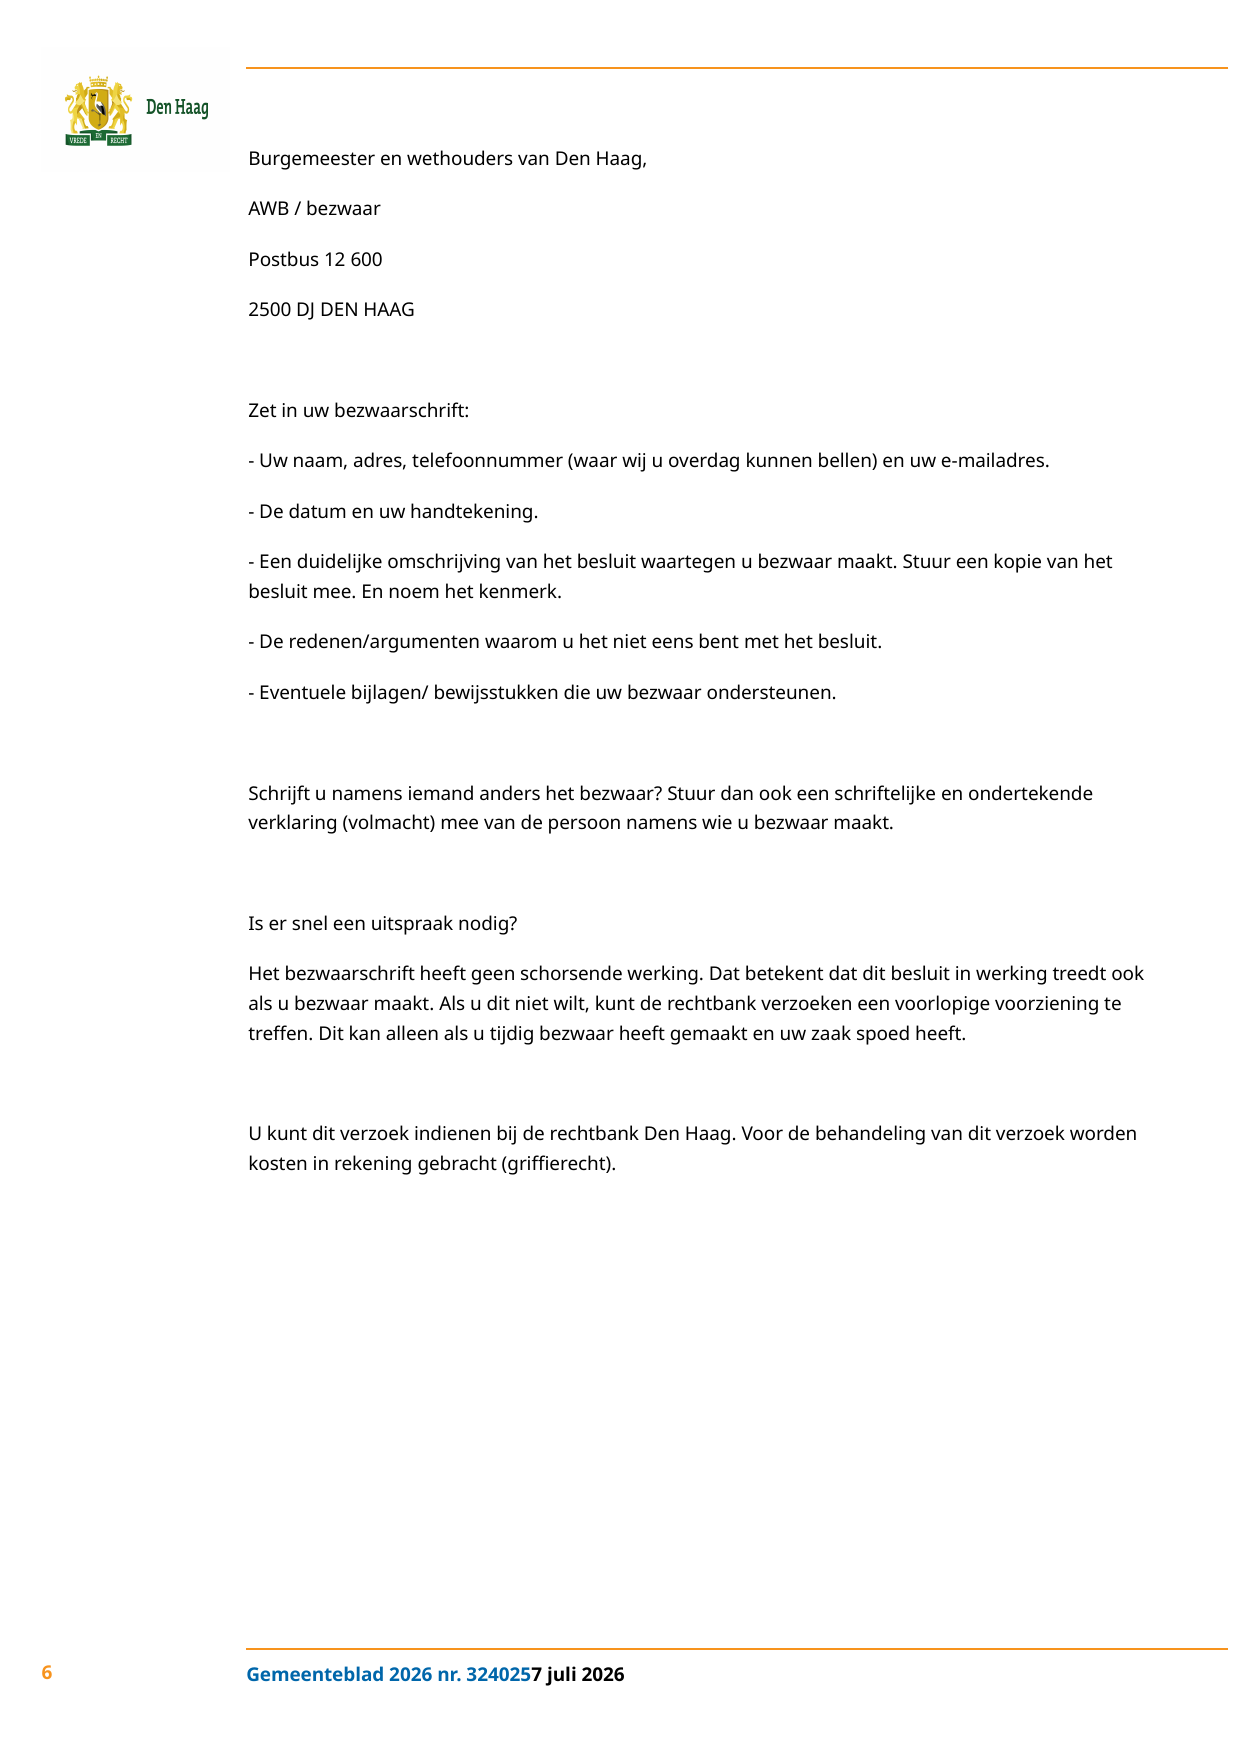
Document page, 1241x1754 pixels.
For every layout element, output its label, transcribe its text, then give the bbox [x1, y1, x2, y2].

text - De redenen/argumenten waarom u het niet eens bent met het besluit. [248, 628, 1152, 654]
text Postbus 12 600 [248, 246, 1152, 272]
text U kunt dit verzoek indienen bij de rechtbank Den Haag. Voor de behandeling van dit verzoek worden kosten in rekening gebracht (griffierecht). [248, 1121, 1152, 1176]
text Burgemeester en wethouders van Den Haag, [248, 145, 1152, 171]
text - De datum en uw handtekening. [248, 498, 1152, 524]
text Het bezwaarschrift heeft geen schorsende werking. Dat betekent dat dit besluit in werking treedt ook als u bezwaar maakt. Als u dit niet wilt, kunt de rechtbank verzoeken een voorlopige voorziening te treffen. Dit kan alleen als u tijdig bezwaar heeft gemaakt en uw zaak spoed heeft. [248, 961, 1152, 1046]
text 2500 DJ DEN HAAG [248, 296, 1152, 322]
text - Een duidelijke omschrijving van het besluit waartegen u bezwaar maakt. Stuur een kopie van het besluit mee. En noem het kenmerk. [248, 548, 1152, 604]
text Zet in uw bezwaarschrift: [248, 397, 1152, 423]
text Schrijft u namens iemand anders het bezwaar? Stuur dan ook een schriftelijke en ondertekende verklaring (volmacht) mee van de persoon namens wie u bezwaar maakt. [248, 780, 1152, 835]
text - Eventuele bijlagen/ bewijsstukken die uw bezwaar ondersteunen. [248, 679, 1152, 705]
text AWB / bezwaar [248, 196, 1152, 221]
text - Uw naam, adres, telefoonnummer (waar wij u overdag kunnen bellen) en uw e-mailadres. [248, 448, 1152, 473]
text Is er snel een uitspraak nodig? [248, 910, 1152, 936]
picture [41, 47, 231, 172]
